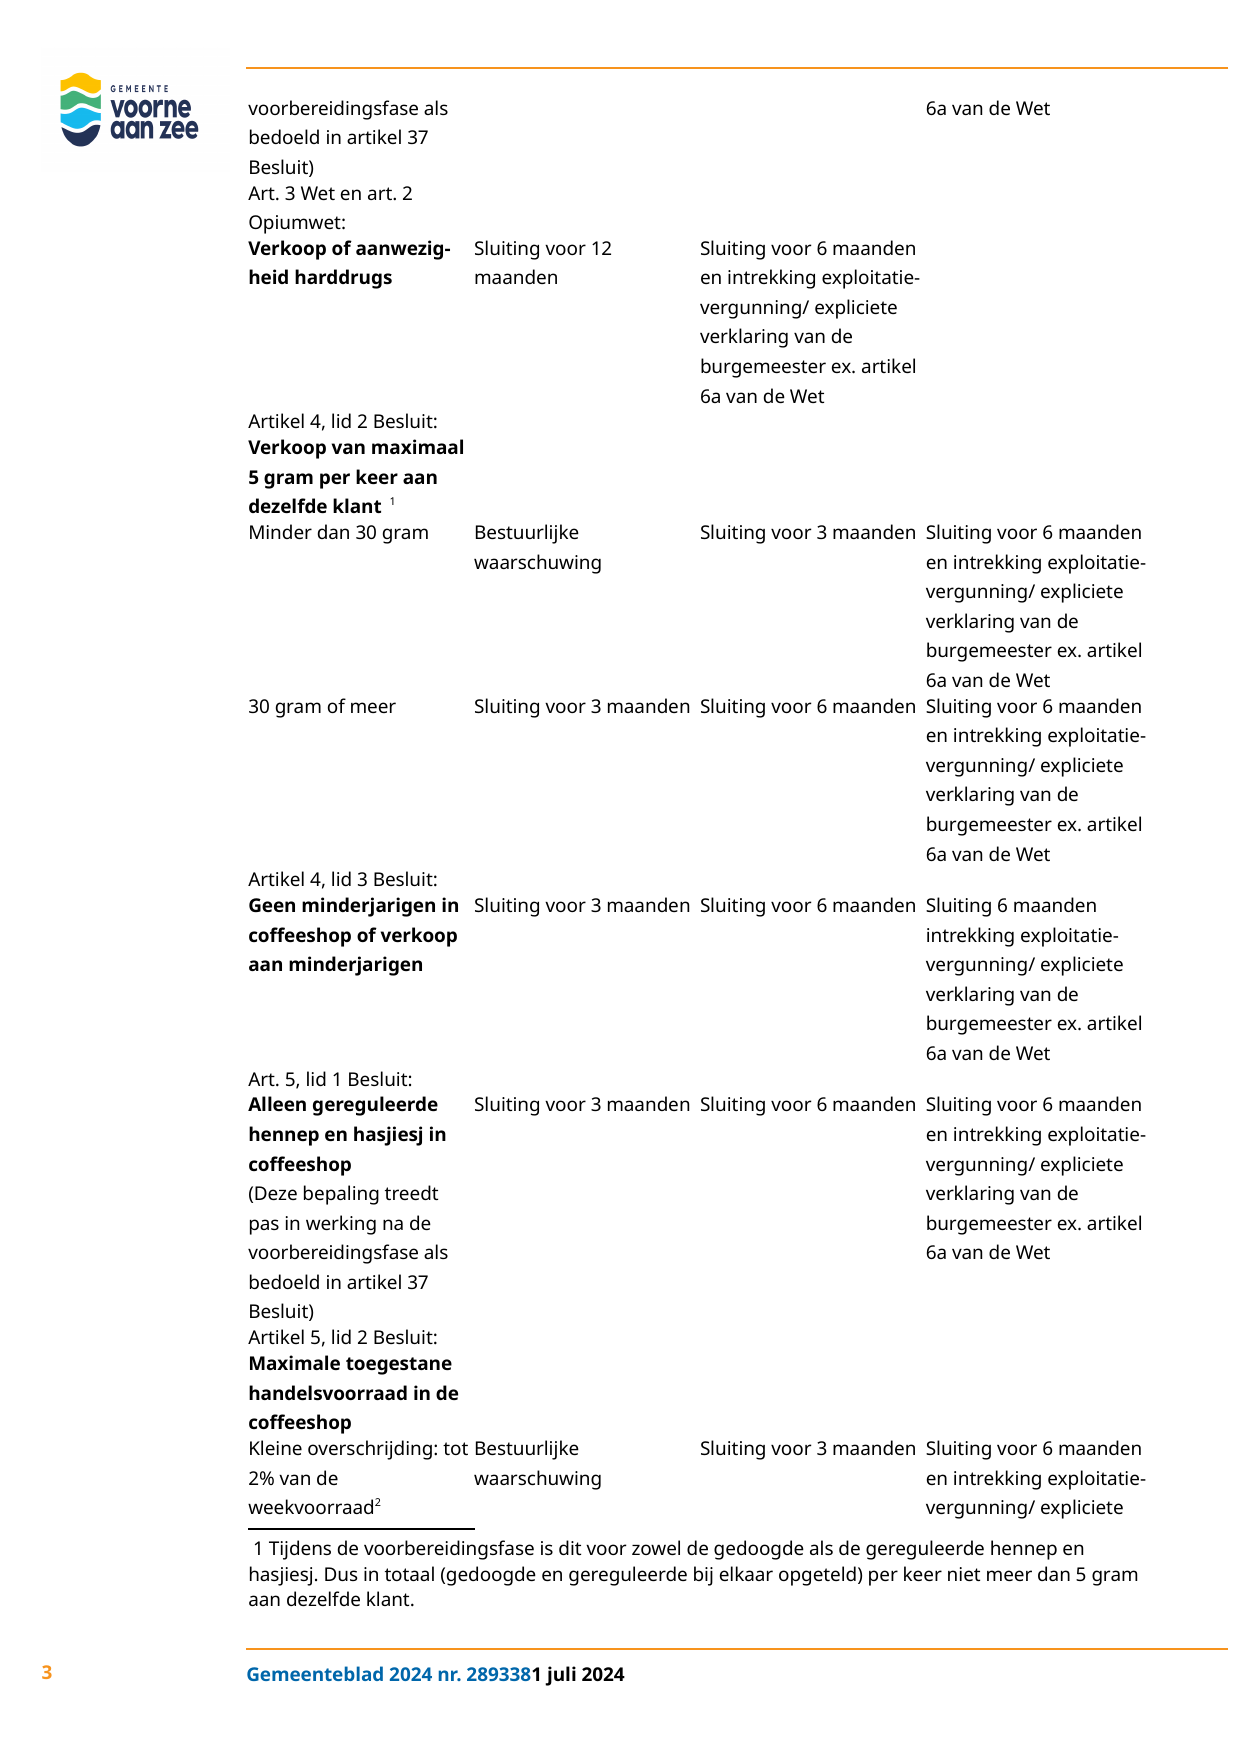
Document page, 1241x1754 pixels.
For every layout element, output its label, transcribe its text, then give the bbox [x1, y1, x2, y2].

table_cell 6a van de Wet [926, 95, 1152, 180]
table_cell Artikel 4, lid 2 Besluit: [248, 409, 474, 434]
table_cell [926, 180, 1152, 235]
table_cell Minder dan 30 gram [248, 519, 474, 693]
table_cell Bestuurlijke waarschuwing [474, 1435, 700, 1520]
table_cell Sluiting voor 6 maanden [700, 892, 926, 1066]
table_cell Verkoop of aanwezig-heid harddrugs [248, 235, 474, 409]
table_cell [700, 1325, 926, 1350]
table_cell voorbereidingsfase als bedoeld in artikel 37 Besluit) [248, 95, 474, 180]
table_cell [700, 409, 926, 434]
table_cell Sluiting voor 12 maanden [474, 235, 700, 409]
table_cell [700, 1066, 926, 1092]
table_cell [474, 434, 700, 519]
table_cell [926, 409, 1152, 434]
table_cell Sluiting voor 6 maanden en intrekking exploitatie- vergunning/ expliciete verklaring van de burgemeester ex. artikel 6a van de Wet [700, 235, 926, 409]
table_cell Sluiting voor 6 maanden [700, 693, 926, 867]
table_cell 30 gram of meer [248, 693, 474, 867]
table_cell Artikel 4, lid 3 Besluit: [248, 867, 474, 892]
table_cell Verkoop van maximaal 5 gram per keer aan dezelfde klant [248, 434, 474, 519]
table_cell Bestuurlijke waarschuwing [474, 519, 700, 693]
picture [41, 47, 231, 172]
table_cell [926, 1350, 1152, 1435]
table_cell Sluiting voor 6 maanden [700, 1092, 926, 1324]
table_cell Artikel 5, lid 2 Besluit: [248, 1325, 474, 1350]
table_cell Geen minderjarigen in coffeeshop of verkoop aan minderjarigen [248, 892, 474, 1066]
table_cell Kleine overschrijding: tot 2% van de weekvoorraad [248, 1435, 474, 1520]
table_cell [474, 1066, 700, 1092]
table_cell [700, 95, 926, 180]
table_cell Sluiting voor 6 maanden en intrekking exploitatie- vergunning/ expliciete [926, 1435, 1152, 1520]
table_cell Art. 3 Wet en art. 2 Opiumwet: [248, 180, 474, 235]
table_cell Art. 5, lid 1 Besluit: [248, 1066, 474, 1092]
table_cell Sluiting voor 3 maanden [474, 693, 700, 867]
table_cell [926, 867, 1152, 892]
table_cell [926, 1325, 1152, 1350]
table_cell Sluiting voor 6 maanden en intrekking exploitatie- vergunning/ expliciete verklaring van de burgemeester ex. artikel 6a van de Wet [926, 1092, 1152, 1324]
table_cell [700, 180, 926, 235]
table_cell [474, 1350, 700, 1435]
table_cell [474, 867, 700, 892]
table_cell Sluiting voor 3 maanden [700, 519, 926, 693]
table_cell Sluiting voor 3 maanden [474, 892, 700, 1066]
table_cell Sluiting voor 6 maanden en intrekking exploitatie- vergunning/ expliciete verklaring van de burgemeester ex. artikel 6a van de Wet [926, 693, 1152, 867]
table_cell Sluiting voor 3 maanden [474, 1092, 700, 1324]
table_cell [926, 434, 1152, 519]
table_cell Sluiting voor 3 maanden [700, 1435, 926, 1520]
table_cell Maximale toegestane handelsvoorraad in de coffeeshop [248, 1350, 474, 1435]
table_cell Sluiting 6 maanden intrekking exploitatie- vergunning/ expliciete verklaring van de burgemeester ex. artikel 6a van de Wet [926, 892, 1152, 1066]
table_cell [474, 180, 700, 235]
table_cell [700, 867, 926, 892]
table_cell [474, 1325, 700, 1350]
table_cell Alleen gereguleerde hennep en hasjiesj in coffeeshop (Deze bepaling treedt pas in werking na de voorbereidingsfase als bedoeld in artikel 37 Besluit) [248, 1092, 474, 1324]
table_cell [474, 409, 700, 434]
table_cell [700, 1350, 926, 1435]
table_cell [474, 95, 700, 180]
table_cell [926, 235, 1152, 409]
table_cell Sluiting voor 6 maanden en intrekking exploitatie- vergunning/ expliciete verklaring van de burgemeester ex. artikel 6a van de Wet [926, 519, 1152, 693]
table_cell [926, 1066, 1152, 1092]
table_cell [700, 434, 926, 519]
